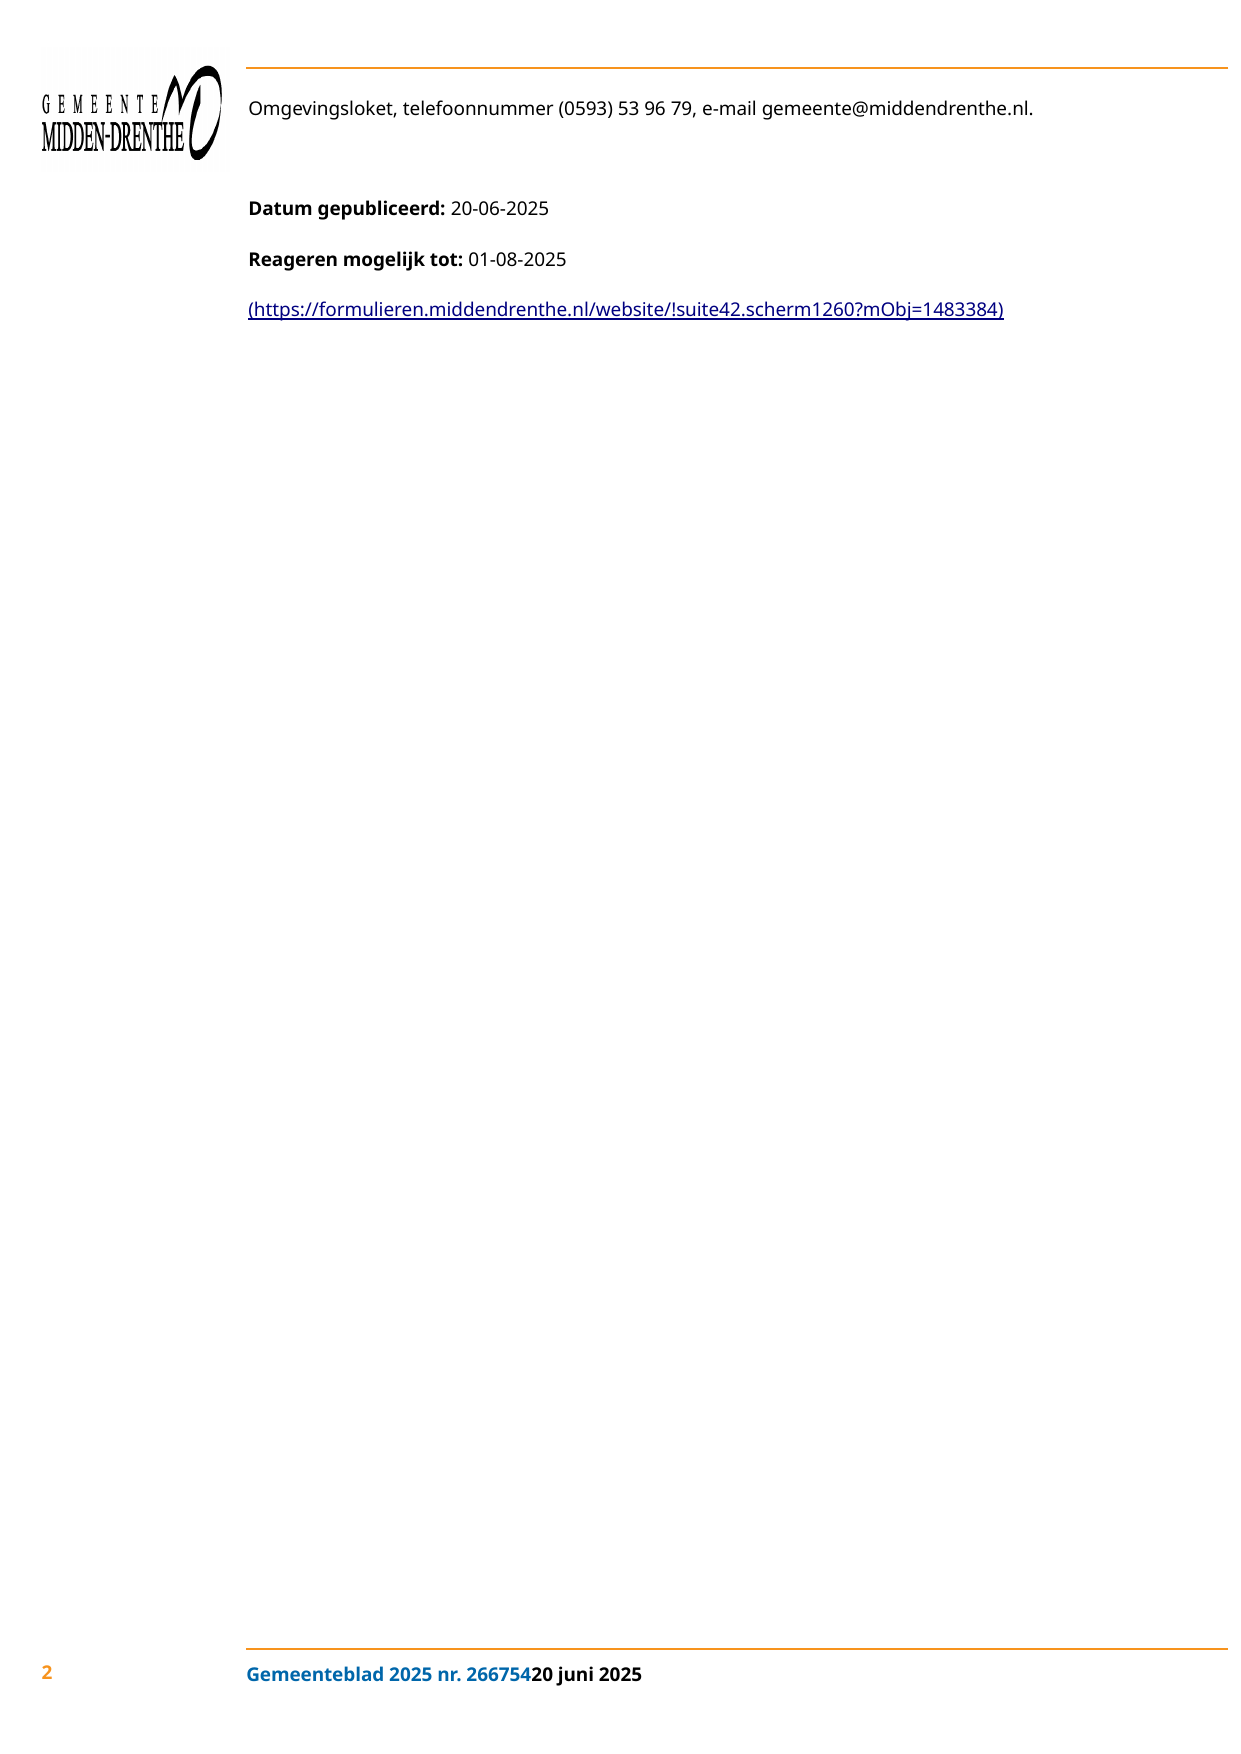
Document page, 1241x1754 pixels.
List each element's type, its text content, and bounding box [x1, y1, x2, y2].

picture [41, 47, 231, 172]
text Omgevingsloket, telefoonnummer (0593) 53 96 79, e-mail gemeente@middendrenthe.nl. [248, 95, 1152, 121]
text Reageren mogelijk tot: 01-08-2025 [248, 246, 1152, 272]
text (https://formulieren.middendrenthe.nl/website/!suite42.scherm1260?mObj=1483384) [248, 296, 1152, 322]
text Datum gepubliceerd: 20-06-2025 [248, 196, 1152, 221]
